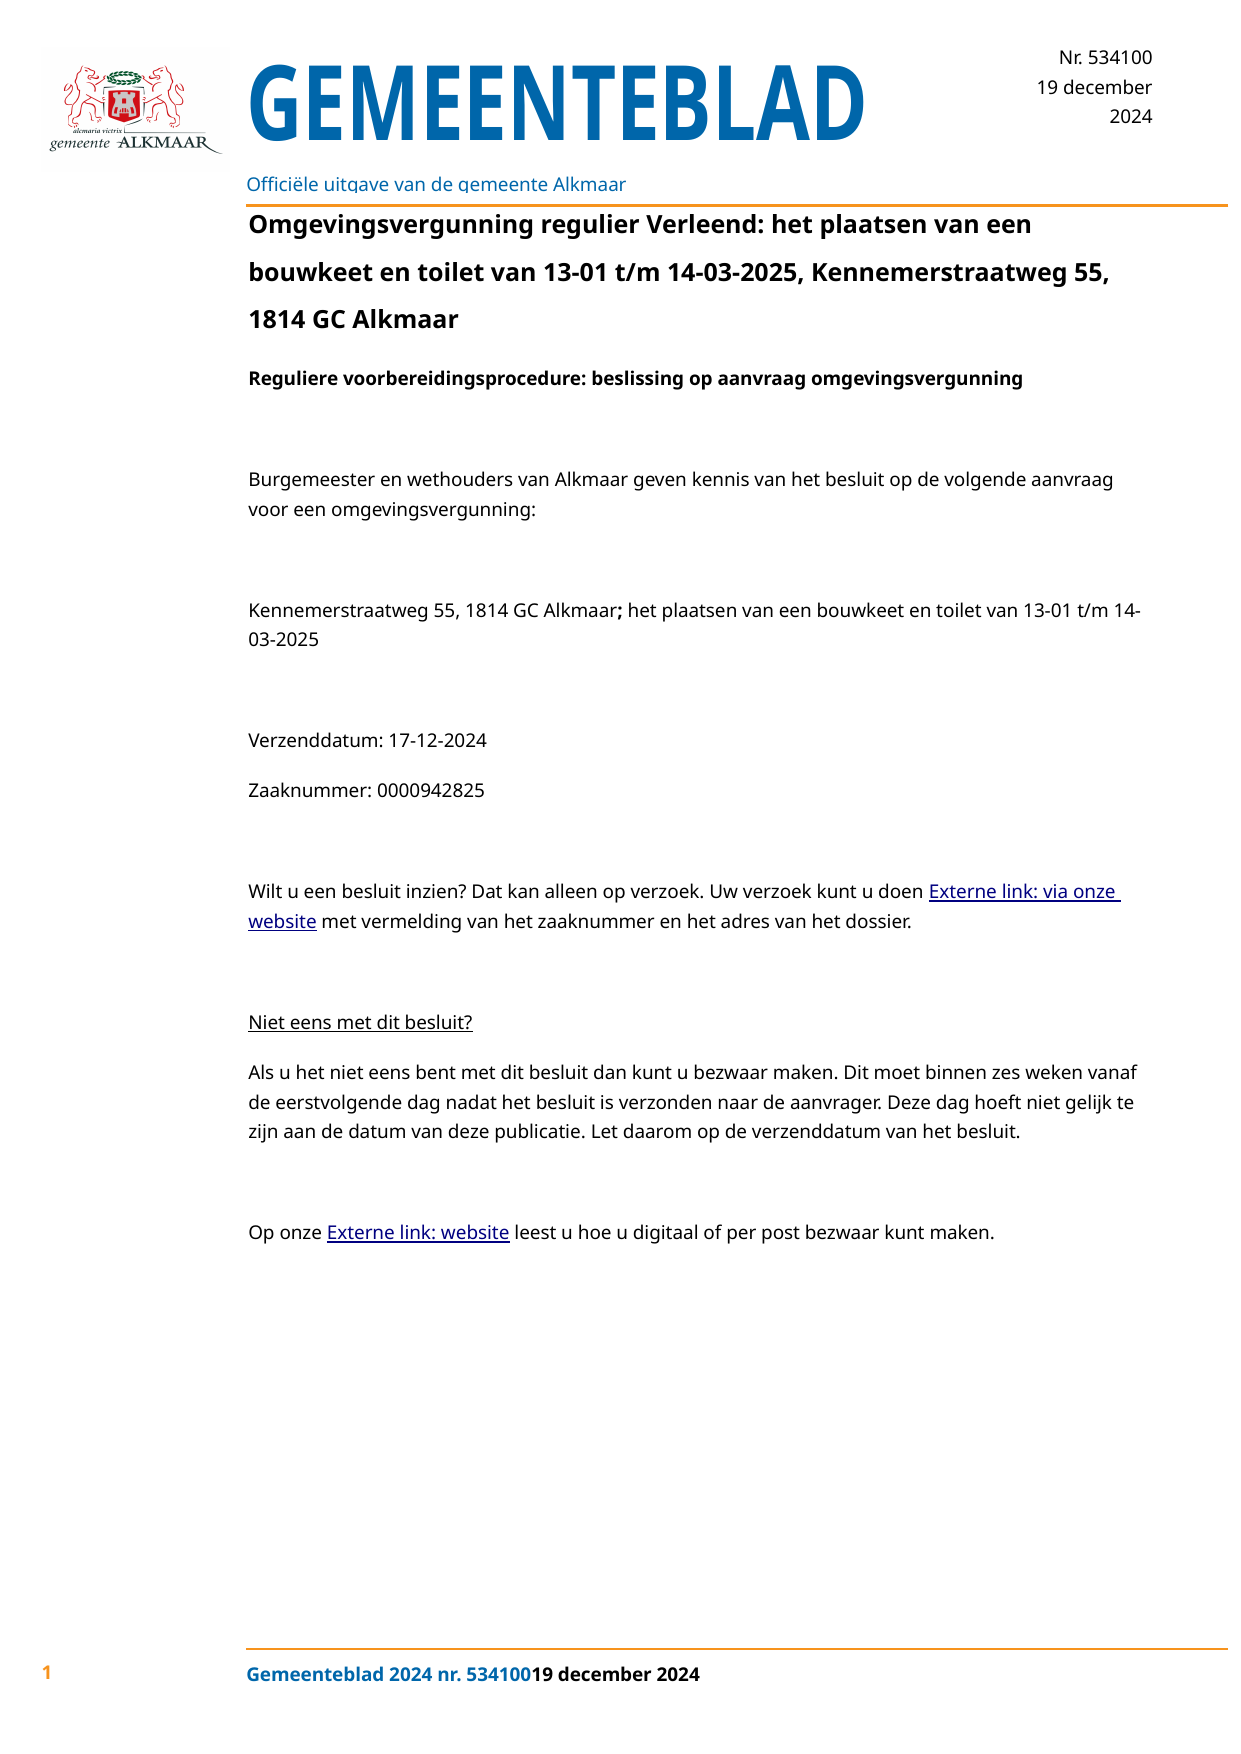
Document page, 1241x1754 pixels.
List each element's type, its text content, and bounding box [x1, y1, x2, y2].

text Op onze Externe link: website leest u hoe u digitaal of per post bezwaar kunt maken. [248, 1219, 1152, 1245]
text Kennemerstraatweg 55, 1814 GC Alkmaar; het plaatsen van een bouwkeet en toilet van 13-01 t/m 14-03-2025 [248, 597, 1152, 652]
text Reguliere voorbereidingsprocedure: beslissing op aanvraag omgevingsvergunning [248, 366, 1152, 391]
text Burgemeester en wethouders van Alkmaar geven kennis van het besluit op de volgende aanvraag voor een omgevingsvergunning: [248, 466, 1152, 522]
text Als u het niet eens bent met dit besluit dan kunt u bezwaar maken. Dit moet binnen zes weken vanaf de eerstvolgende dag nadat het besluit is verzonden naar de aanvrager. Deze dag hoeft niet gelijk te zijn aan de datum van deze publicatie. Let daarom op de verzenddatum van het besluit. [248, 1059, 1152, 1144]
picture [41, 47, 231, 172]
text Zaaknummer: 0000942825 [248, 778, 1152, 803]
text Niet eens met dit besluit? [248, 1009, 1152, 1034]
text Wilt u een besluit inzien? Dat kan alleen op verzoek. Uw verzoek kunt u doen Externe link: via onze website met vermelding van het zaaknummer en het adres van het dossier. [248, 878, 1152, 934]
text Omgevingsvergunning regulier Verleend: het plaatsen van een bouwkeet en toilet van 13-01 t/m 14-03-2025, Kennemerstraatweg 55, 1814 GC Alkmaar [248, 207, 1152, 336]
text Verzenddatum: 17-12-2024 [248, 727, 1152, 753]
